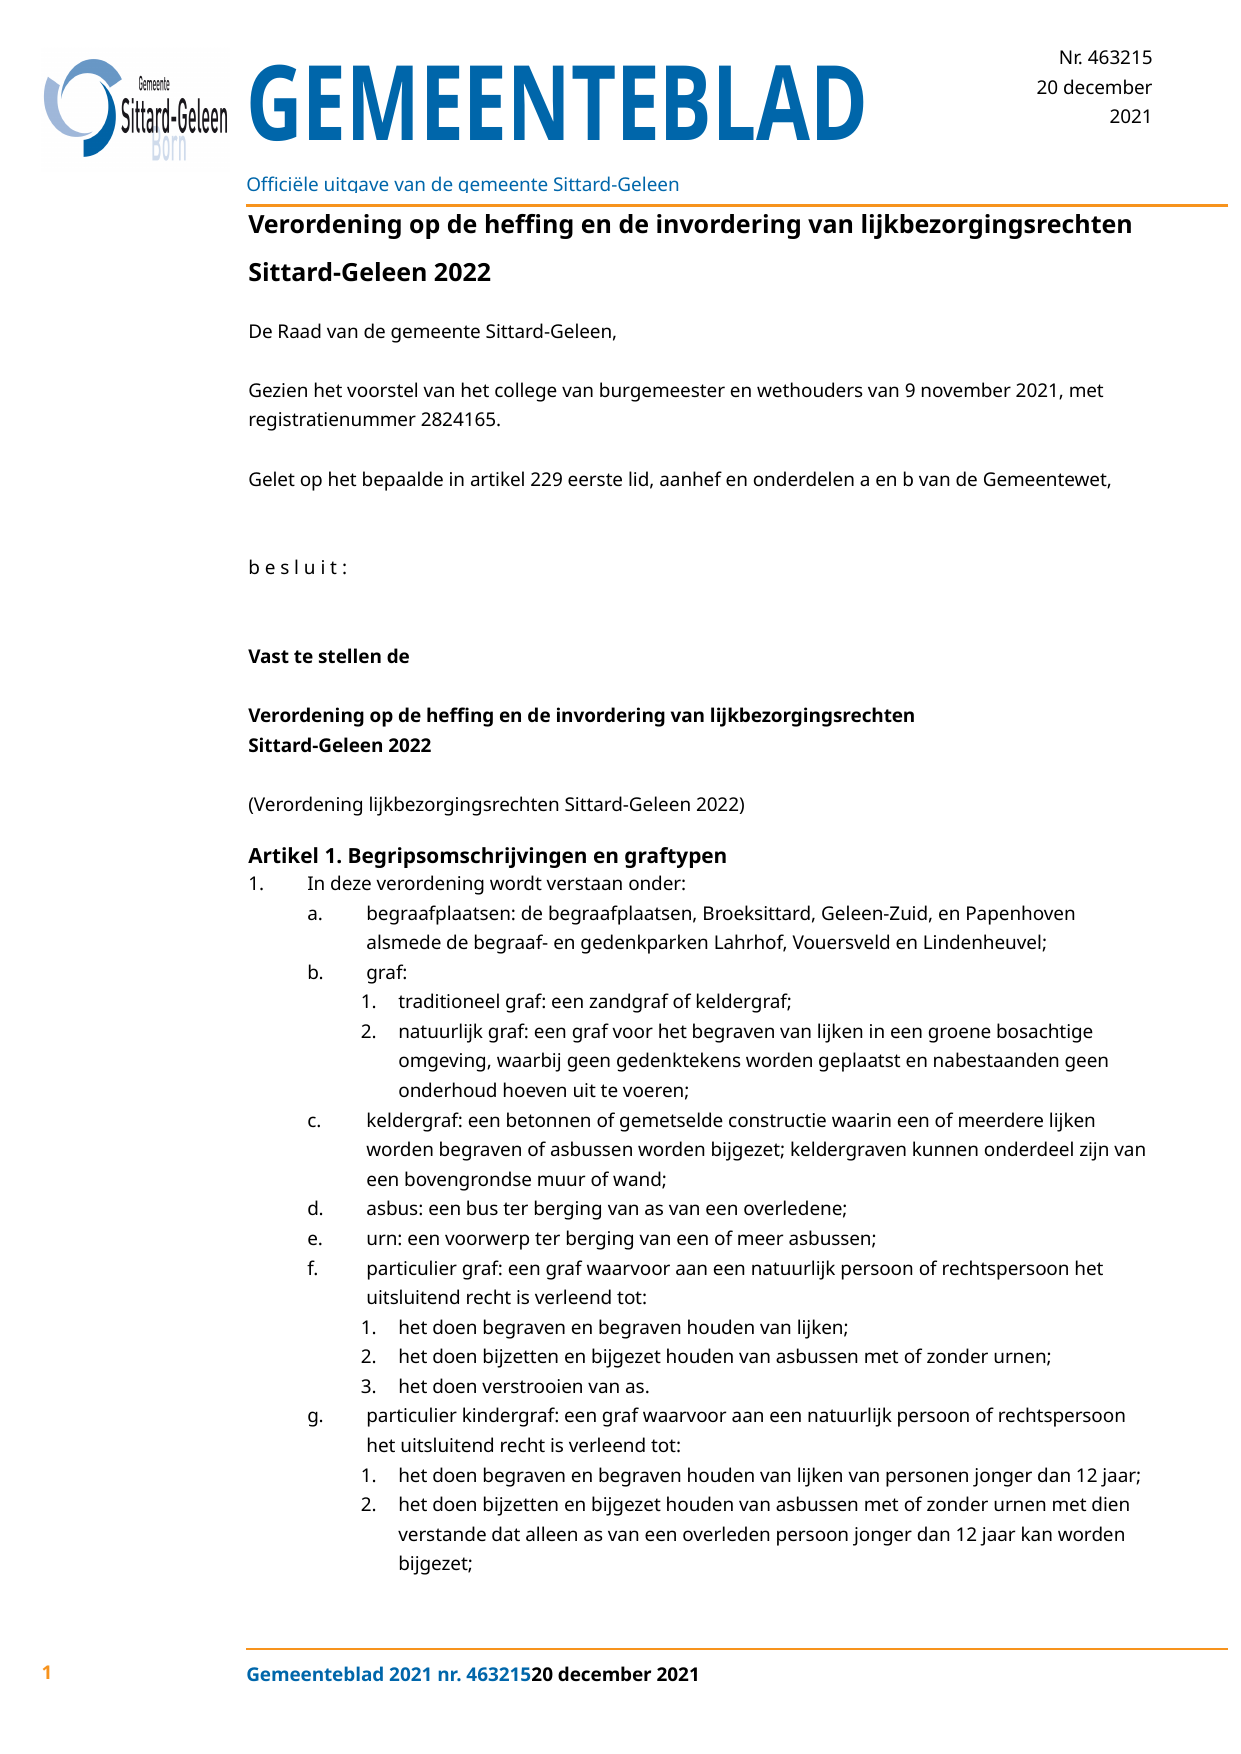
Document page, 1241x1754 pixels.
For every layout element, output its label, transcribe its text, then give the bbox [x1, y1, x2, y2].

text Artikel 1. Begripsomschrijvingen en graftypen [248, 842, 1152, 870]
list particulier kindergraf: een graf waarvoor aan een natuurlijk persoon of rechtspersoon het uitsluitend recht is verleend tot: [307, 1403, 1152, 1458]
text Verordening op de heffing en de invordering van lijkbezorgingsrechten [248, 702, 1152, 728]
list traditioneel graf: een zandgraf of keldergraf; [361, 988, 1152, 1014]
text b e s l u i t : [248, 554, 1152, 580]
list het doen verstrooien van as. [361, 1373, 1152, 1399]
list het doen bijzetten en bijgezet houden van asbussen met of zonder urnen met dien verstande dat alleen as van een overleden persoon jonger dan 12 jaar kan worden bijgezet; [361, 1491, 1152, 1576]
list graf: [307, 959, 1152, 984]
list particulier graf: een graf waarvoor aan een natuurlijk persoon of rechtspersoon het uitsluitend recht is verleend tot: [307, 1255, 1152, 1310]
text Vast te stellen de [248, 643, 1152, 669]
list asbus: een bus ter berging van as van een overledene; [307, 1196, 1152, 1221]
text Verordening op de heffing en de invordering van lijkbezorgingsrechten Sittard-Geleen 2022 [248, 207, 1152, 288]
text Sittard-Geleen 2022 [248, 732, 1152, 758]
list In deze verordening wordt verstaan onder: [248, 870, 1152, 896]
text De Raad van de gemeente Sittard-Geleen, [248, 318, 1152, 344]
picture [41, 47, 231, 172]
text Gezien het voorstel van het college van burgemeester en wethouders van 9 november 2021, met registratienummer 2824165. [248, 377, 1152, 432]
list keldergraf: een betonnen of gemetselde constructie waarin een of meerdere lijken worden begraven of asbussen worden bijgezet; keldergraven kunnen onderdeel zijn van een bovengrondse muur of wand; [307, 1107, 1152, 1192]
text Gelet op het bepaalde in artikel 229 eerste lid, aanhef en onderdelen a en b van de Gemeentewet, [248, 466, 1152, 492]
list het doen begraven en begraven houden van lijken; [361, 1314, 1152, 1339]
list urn: een voorwerp ter berging van een of meer asbussen; [307, 1225, 1152, 1251]
list natuurlijk graf: een graf voor het begraven van lijken in een groene bosachtige omgeving, waarbij geen gedenktekens worden geplaatst en nabestaanden geen onderhoud hoeven uit te voeren; [361, 1018, 1152, 1103]
list het doen begraven en begraven houden van lijken van personen jonger dan 12 jaar; [361, 1462, 1152, 1487]
list begraafplaatsen: de begraafplaatsen, Broeksittard, Geleen-Zuid, en Papenhoven alsmede de begraaf- en gedenkparken Lahrhof, Vouersveld en Lindenheuvel; [307, 900, 1152, 955]
list het doen bijzetten en bijgezet houden van asbussen met of zonder urnen; [361, 1343, 1152, 1369]
text (Verordening lijkbezorgingsrechten Sittard-Geleen 2022) [248, 791, 1152, 817]
